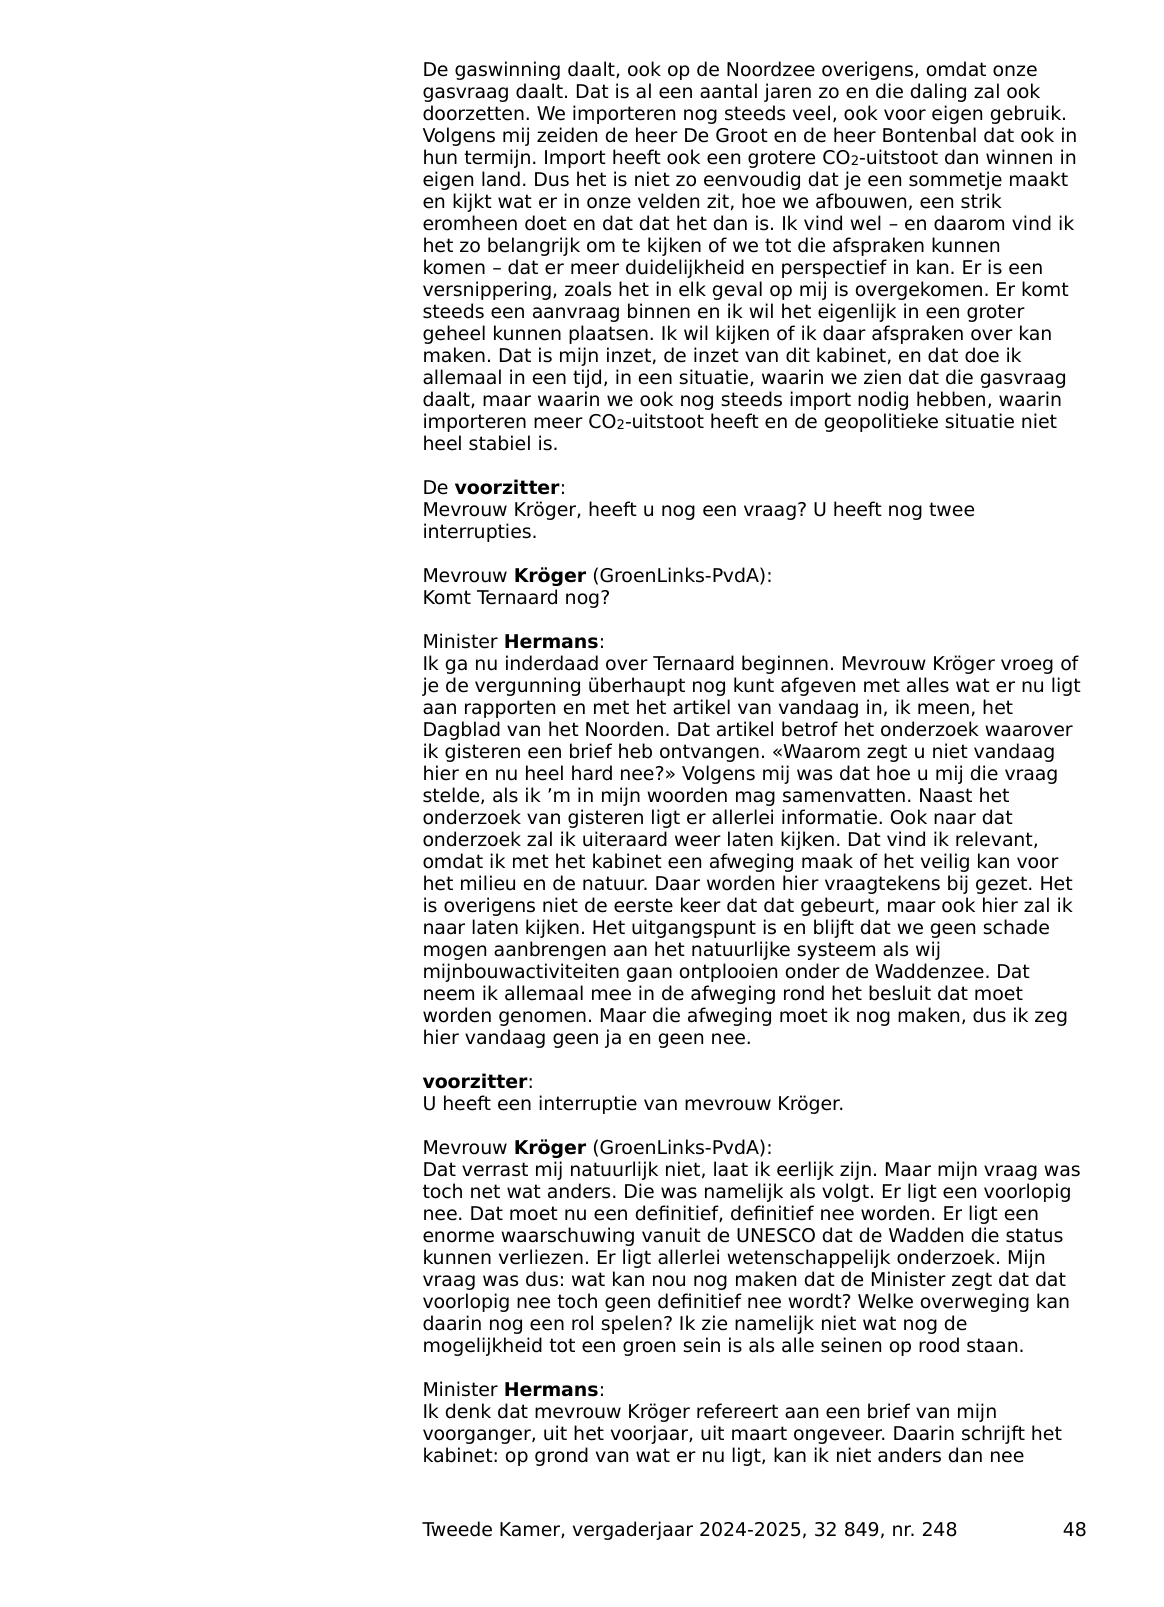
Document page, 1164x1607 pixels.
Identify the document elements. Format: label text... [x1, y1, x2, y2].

text Mevrouw Kröger (GroenLinks-PvdA): [422, 565, 1087, 587]
text Dat verrast mij natuurlijk niet, laat ik eerlijk zijn. Maar mijn vraag was toch net wat anders. Die was namelijk als volgt. Er ligt een voorlopig nee. Dat moet nu een definitief, definitief nee worden. Er ligt een enorme waarschuwing vanuit de UNESCO dat de Wadden die status kunnen verliezen. Er ligt allerlei wetenschappelijk onderzoek. Mijn vraag was dus: wat kan nou nog maken dat de Minister zegt dat dat voorlopig nee toch geen definitief nee wordt? Welke overweging kan daarin nog een rol spelen? Ik zie namelijk niet wat nog de mogelijkheid tot een groen sein is als alle seinen op rood staan. [422, 1159, 1087, 1357]
text De voorzitter: [422, 477, 1087, 499]
text U heeft een interruptie van mevrouw Kröger. [422, 1093, 1087, 1115]
text De gaswinning daalt, ook op de Noordzee overigens, omdat onze gasvraag daalt. Dat is al een aantal jaren zo en die daling zal ook doorzetten. We importeren nog steeds veel, ook voor eigen gebruik. Volgens mij zeiden de heer De Groot en de heer Bontenbal dat ook in hun termijn. Import heeft ook een grotere CO2-uitstoot dan winnen in eigen land. Dus het is niet zo eenvoudig dat je een sommetje maakt en kijkt wat er in onze velden zit, hoe we afbouwen, een strik eromheen doet en dat dat het dan is. Ik vind wel – en daarom vind ik het zo belangrijk om te kijken of we tot die afspraken kunnen komen – dat er meer duidelijkheid en perspectief in kan. Er is een versnippering, zoals het in elk geval op mij is overgekomen. Er komt steeds een aanvraag binnen en ik wil het eigenlijk in een groter geheel kunnen plaatsen. Ik wil kijken of ik daar afspraken over kan maken. Dat is mijn inzet, de inzet van dit kabinet, en dat doe ik allemaal in een tijd, in een situatie, waarin we zien dat die gasvraag daalt, maar waarin we ook nog steeds import nodig hebben, waarin importeren meer CO2-uitstoot heeft en de geopolitieke situatie niet heel stabiel is. [422, 59, 1087, 455]
text Komt Ternaard nog? [422, 587, 1087, 609]
text Mevrouw Kröger, heeft u nog een vraag? U heeft nog twee interrupties. [422, 499, 1087, 543]
text Minister Hermans: [422, 631, 1087, 653]
text Mevrouw Kröger (GroenLinks-PvdA): [422, 1137, 1087, 1159]
text Ik denk dat mevrouw Kröger refereert aan een brief van mijn voorganger, uit het voorjaar, uit maart ongeveer. Daarin schrijft het kabinet: op grond van wat er nu ligt, kan ik niet anders dan nee [422, 1401, 1087, 1467]
text Minister Hermans: [422, 1379, 1087, 1401]
text Ik ga nu inderdaad over Ternaard beginnen. Mevrouw Kröger vroeg of je de vergunning überhaupt nog kunt afgeven met alles wat er nu ligt aan rapporten en met het artikel van vandaag in, ik meen, het Dagblad van het Noorden. Dat artikel betrof het onderzoek waarover ik gisteren een brief heb ontvangen. «Waarom zegt u niet vandaag hier en nu heel hard nee?» Volgens mij was dat hoe u mij die vraag stelde, als ik ’m in mijn woorden mag samenvatten. Naast het onderzoek van gisteren ligt er allerlei informatie. Ook naar dat onderzoek zal ik uiteraard weer laten kijken. Dat vind ik relevant, omdat ik met het kabinet een afweging maak of het veilig kan voor het milieu en de natuur. Daar worden hier vraagtekens bij gezet. Het is overigens niet de eerste keer dat dat gebeurt, maar ook hier zal ik naar laten kijken. Het uitgangspunt is en blijft dat we geen schade mogen aanbrengen aan het natuurlijke systeem als wij mijnbouwactiviteiten gaan ontplooien onder de Waddenzee. Dat neem ik allemaal mee in de afweging rond het besluit dat moet worden genomen. Maar die afweging moet ik nog maken, dus ik zeg hier vandaag geen ja en geen nee. [422, 653, 1087, 1049]
text voorzitter: [422, 1071, 1087, 1093]
